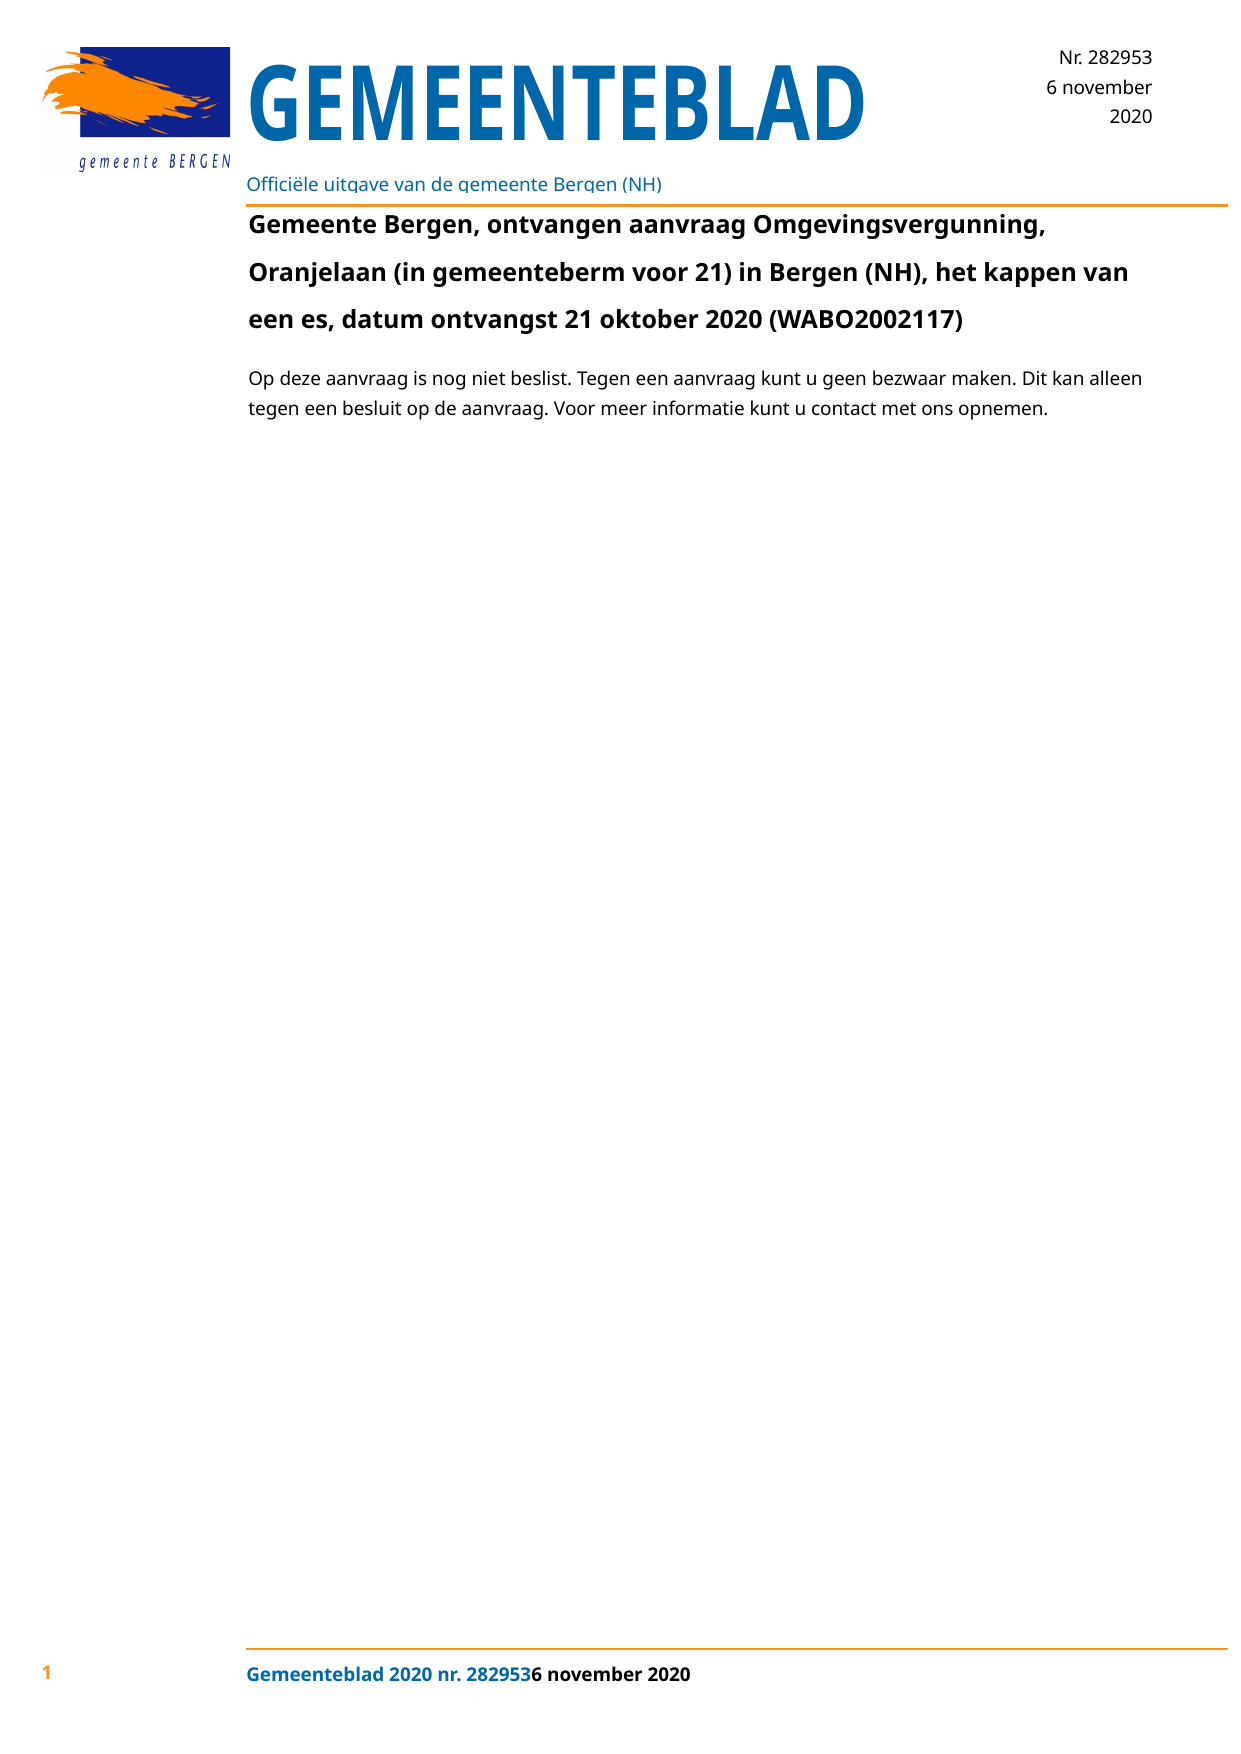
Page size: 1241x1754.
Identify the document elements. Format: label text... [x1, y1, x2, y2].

picture [41, 47, 231, 172]
text Op deze aanvraag is nog niet beslist. Tegen een aanvraag kunt u geen bezwaar maken. Dit kan alleen tegen een besluit op de aanvraag. Voor meer informatie kunt u contact met ons opnemen. [248, 366, 1152, 421]
text Gemeente Bergen, ontvangen aanvraag Omgevingsvergunning, Oranjelaan (in gemeenteberm voor 21) in Bergen (NH), het kappen van een es, datum ontvangst 21 oktober 2020 (WABO2002117) [248, 207, 1152, 336]
